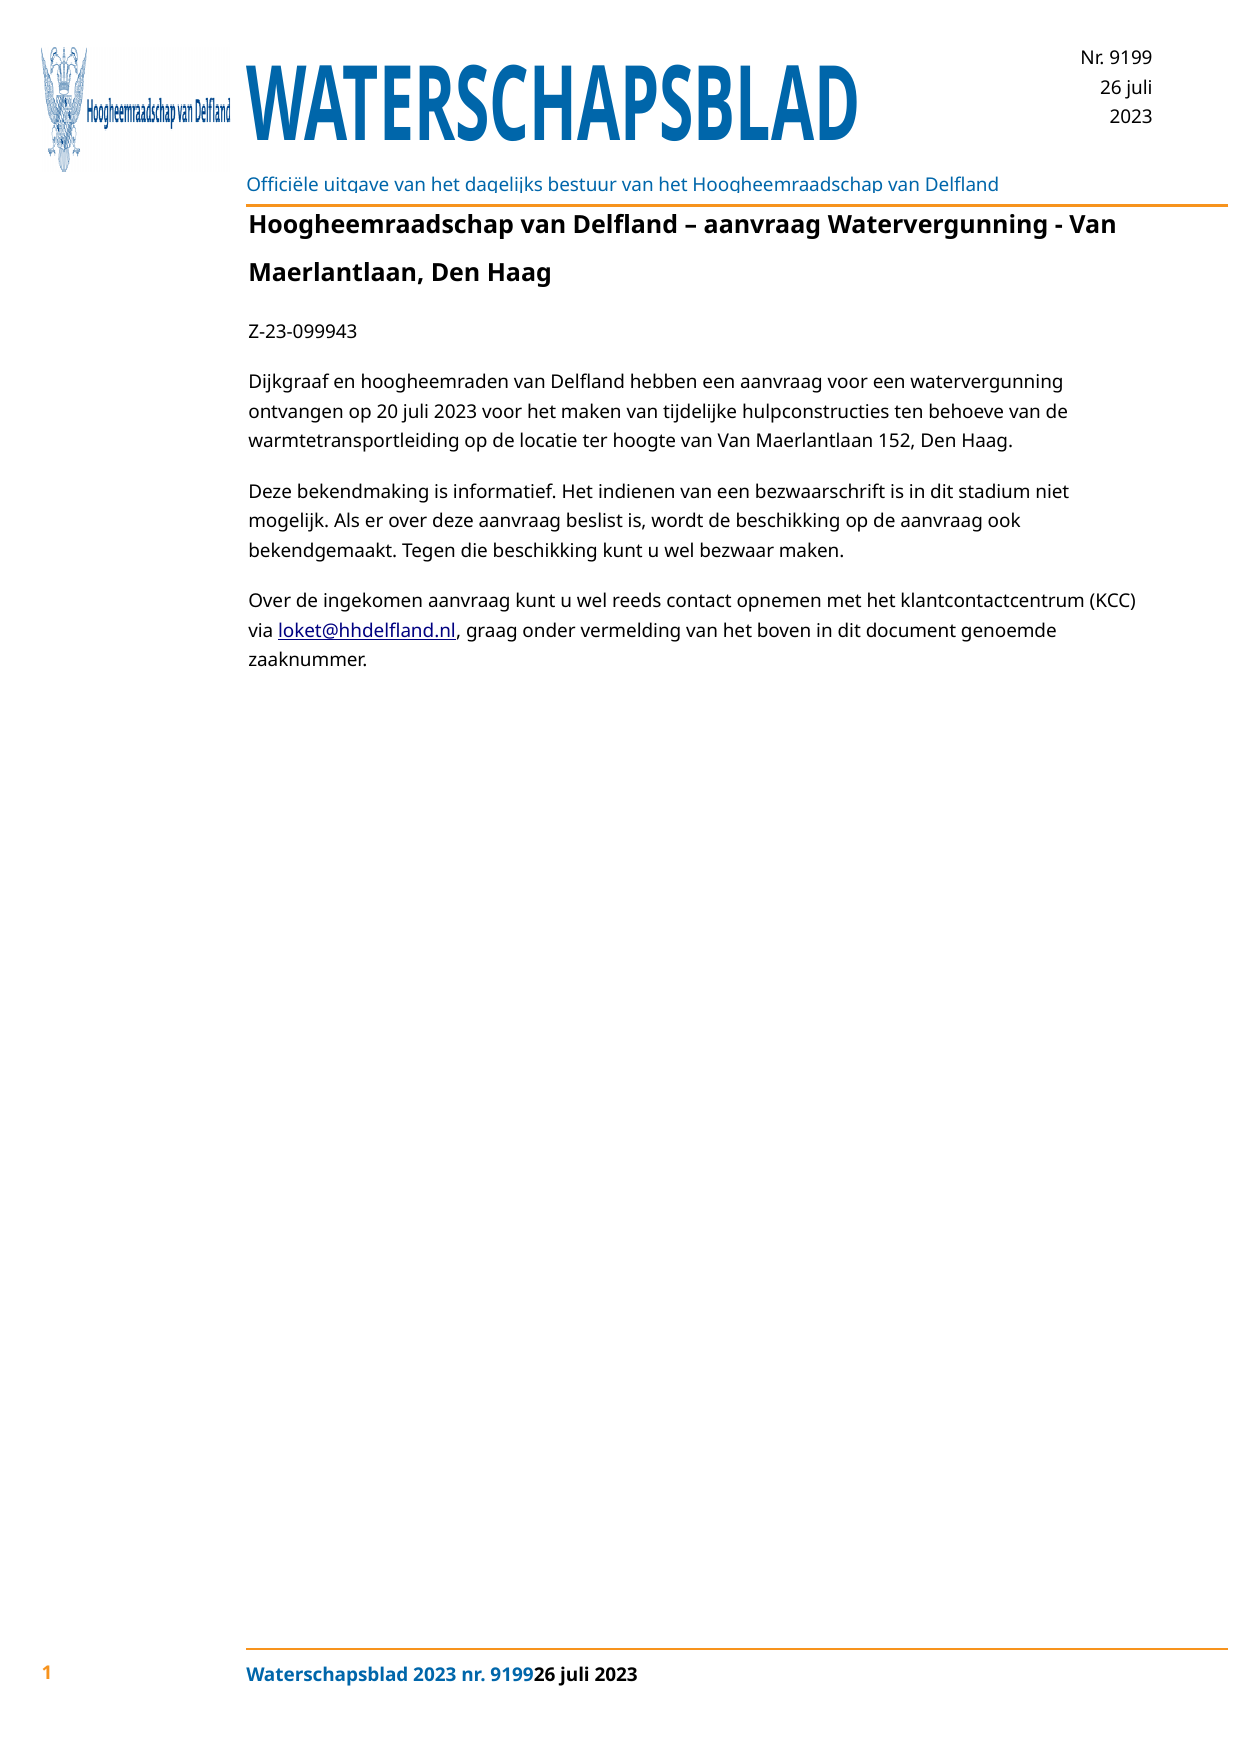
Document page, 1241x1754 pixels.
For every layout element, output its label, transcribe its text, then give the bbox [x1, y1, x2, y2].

text Dijkgraaf en hoogheemraden van Delfland hebben een aanvraag voor een watervergunning ontvangen op 20 juli 2023 voor het maken van tijdelijke hulpconstructies ten behoeve van de warmtetransportleiding op de locatie ter hoogte van Van Maerlantlaan 152, Den Haag. [248, 368, 1152, 453]
text Over de ingekomen aanvraag kunt u wel reeds contact opnemen met het klantcontactcentrum (KCC) via loket@hhdelfland.nl, graag onder vermelding van het boven in dit document genoemde zaaknummer. [248, 587, 1152, 672]
text Z-23-099943 [248, 318, 1152, 344]
text Hoogheemraadschap van Delfland – aanvraag Watervergunning - Van Maerlantlaan, Den Haag [248, 207, 1152, 288]
picture [41, 47, 231, 172]
text Deze bekendmaking is informatief. Het indienen van een bezwaarschrift is in dit stadium niet mogelijk. Als er over deze aanvraag beslist is, wordt de beschikking op de aanvraag ook bekendgemaakt. Tegen die beschikking kunt u wel bezwaar maken. [248, 478, 1152, 563]
